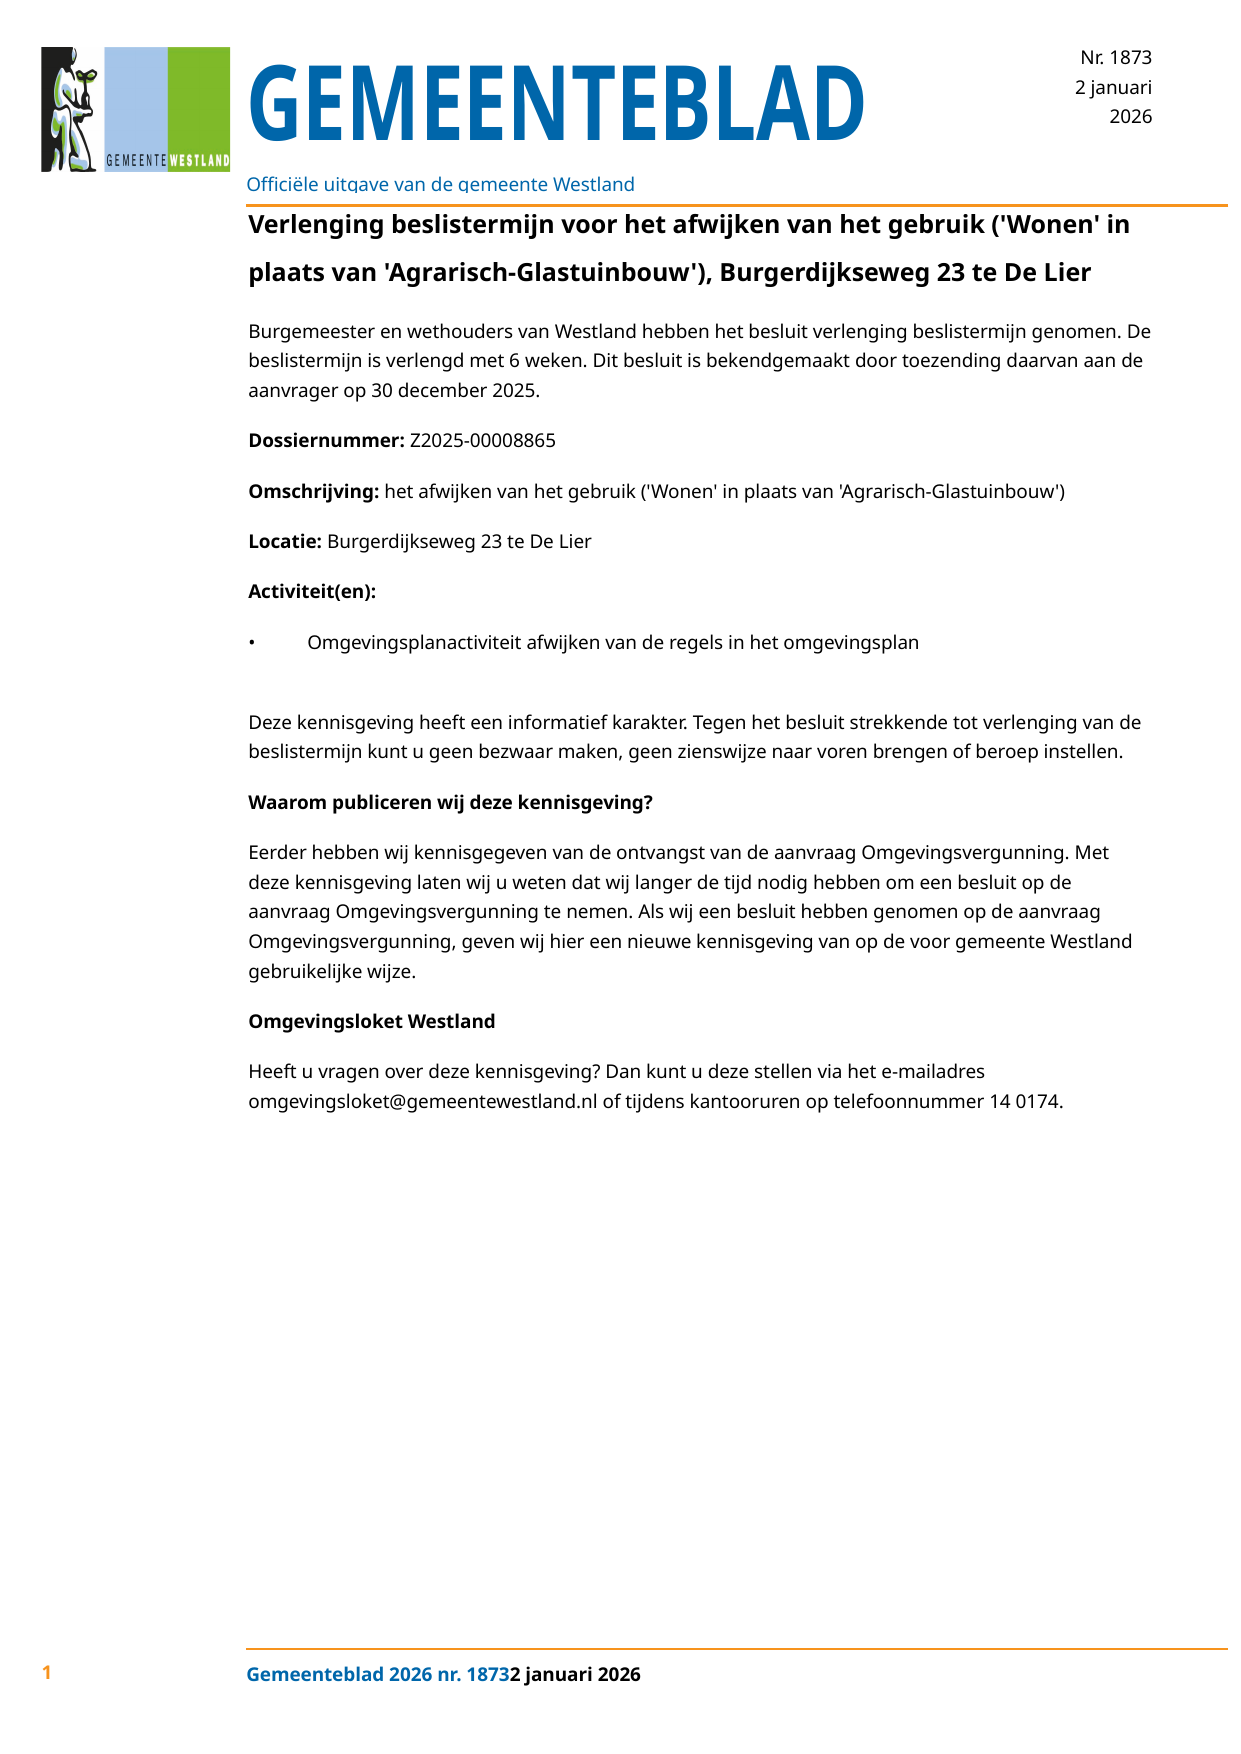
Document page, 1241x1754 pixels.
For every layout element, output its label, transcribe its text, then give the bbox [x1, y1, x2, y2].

text Locatie: Burgerdijkseweg 23 te De Lier [248, 528, 1152, 554]
text Heeft u vragen over deze kennisgeving? Dan kunt u deze stellen via het e-mailadres omgevingsloket@gemeentewestland.nl of tijdens kantooruren op telefoonnummer 14 0174. [248, 1059, 1152, 1114]
text Verlenging beslistermijn voor het afwijken van het gebruik ('Wonen' in plaats van 'Agrarisch-Glastuinbouw'), Burgerdijkseweg 23 te De Lier [248, 207, 1152, 288]
text Activiteit(en): [248, 579, 1152, 604]
text Burgemeester en wethouders van Westland hebben het besluit verlenging beslistermijn genomen. De beslistermijn is verlengd met 6 weken. Dit besluit is bekendgemaakt door toezending daarvan aan de aanvrager op 30 december 2025. [248, 318, 1152, 403]
text Eerder hebben wij kennisgegeven van de ontvangst van de aanvraag Omgevingsvergunning. Met deze kennisgeving laten wij u weten dat wij langer de tijd nodig hebben om een besluit op de aanvraag Omgevingsvergunning te nemen. Als wij een besluit hebben genomen op de aanvraag Omgevingsvergunning, geven wij hier een nieuwe kennisgeving van op de voor gemeente Westland gebruikelijke wijze. [248, 839, 1152, 984]
text Deze kennisgeving heeft een informatief karakter. Tegen het besluit strekkende tot verlenging van de beslistermijn kunt u geen bezwaar maken, geen zienswijze naar voren brengen of beroep instellen. [248, 709, 1152, 764]
text Dossiernummer: Z2025-00008865 [248, 427, 1152, 453]
text Omschrijving: het afwijken van het gebruik ('Wonen' in plaats van 'Agrarisch-Glastuinbouw') [248, 478, 1152, 504]
text Omgevingsloket Westland [248, 1008, 1152, 1034]
picture [41, 47, 231, 172]
text Waarom publiceren wij deze kennisgeving? [248, 789, 1152, 815]
list Omgevingsplanactiviteit afwijken van de regels in het omgevingsplan [248, 629, 1152, 655]
